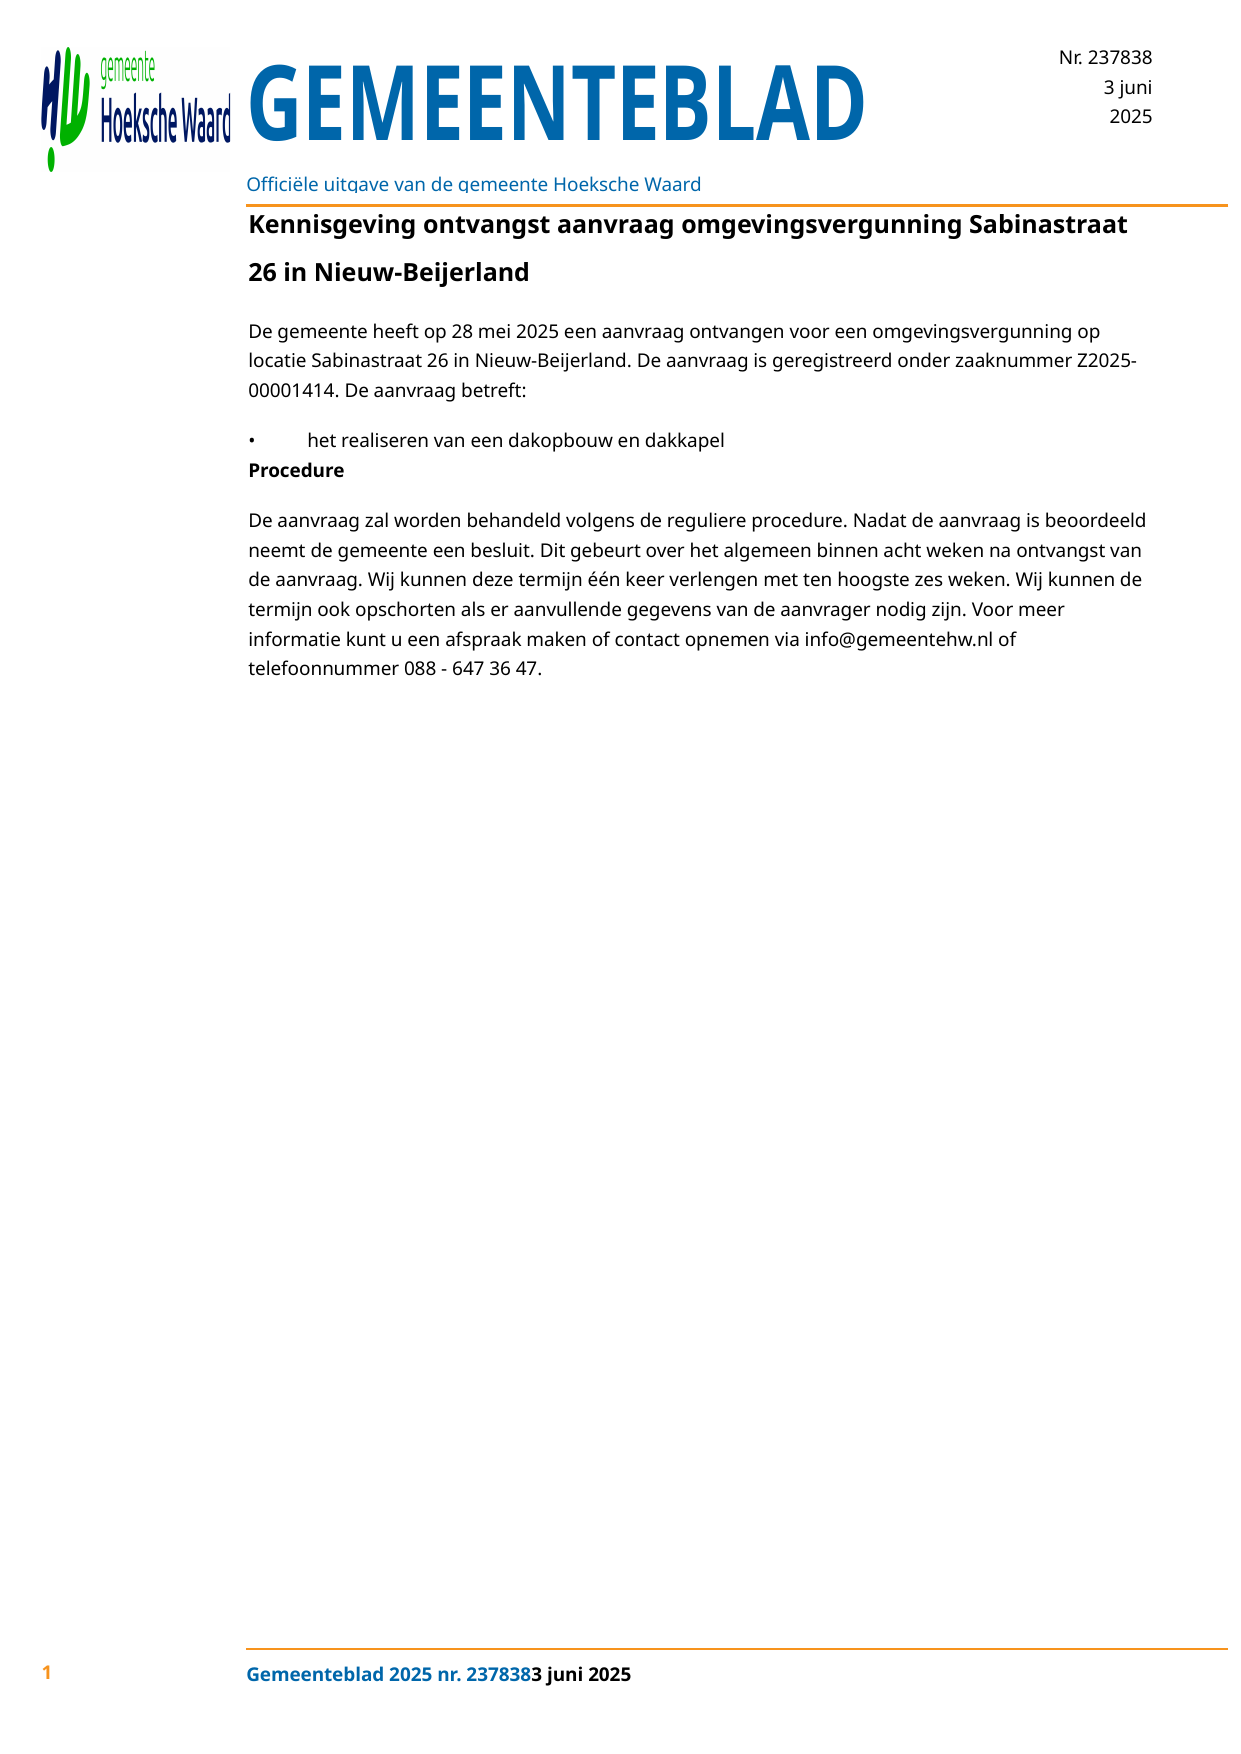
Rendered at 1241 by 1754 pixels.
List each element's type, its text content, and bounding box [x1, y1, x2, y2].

list het realiseren van een dakopbouw en dakkapel [248, 427, 1152, 453]
text Kennisgeving ontvangst aanvraag omgevingsvergunning Sabinastraat 26 in Nieuw-Beijerland [248, 207, 1152, 288]
text De aanvraag zal worden behandeld volgens de reguliere procedure. Nadat de aanvraag is beoordeeld neemt de gemeente een besluit. Dit gebeurt over het algemeen binnen acht weken na ontvangst van de aanvraag. Wij kunnen deze termijn één keer verlengen met ten hoogste zes weken. Wij kunnen de termijn ook opschorten als er aanvullende gegevens van de aanvrager nodig zijn. Voor meer informatie kunt u een afspraak maken of contact opnemen via info@gemeentehw.nl of telefoonnummer 088 - 647 36 47. [248, 507, 1152, 681]
picture [41, 47, 231, 172]
text De gemeente heeft op 28 mei 2025 een aanvraag ontvangen voor een omgevingsvergunning op locatie Sabinastraat 26 in Nieuw-Beijerland. De aanvraag is geregistreerd onder zaaknummer Z2025-00001414. De aanvraag betreft: [248, 318, 1152, 403]
text Procedure [248, 457, 1152, 483]
